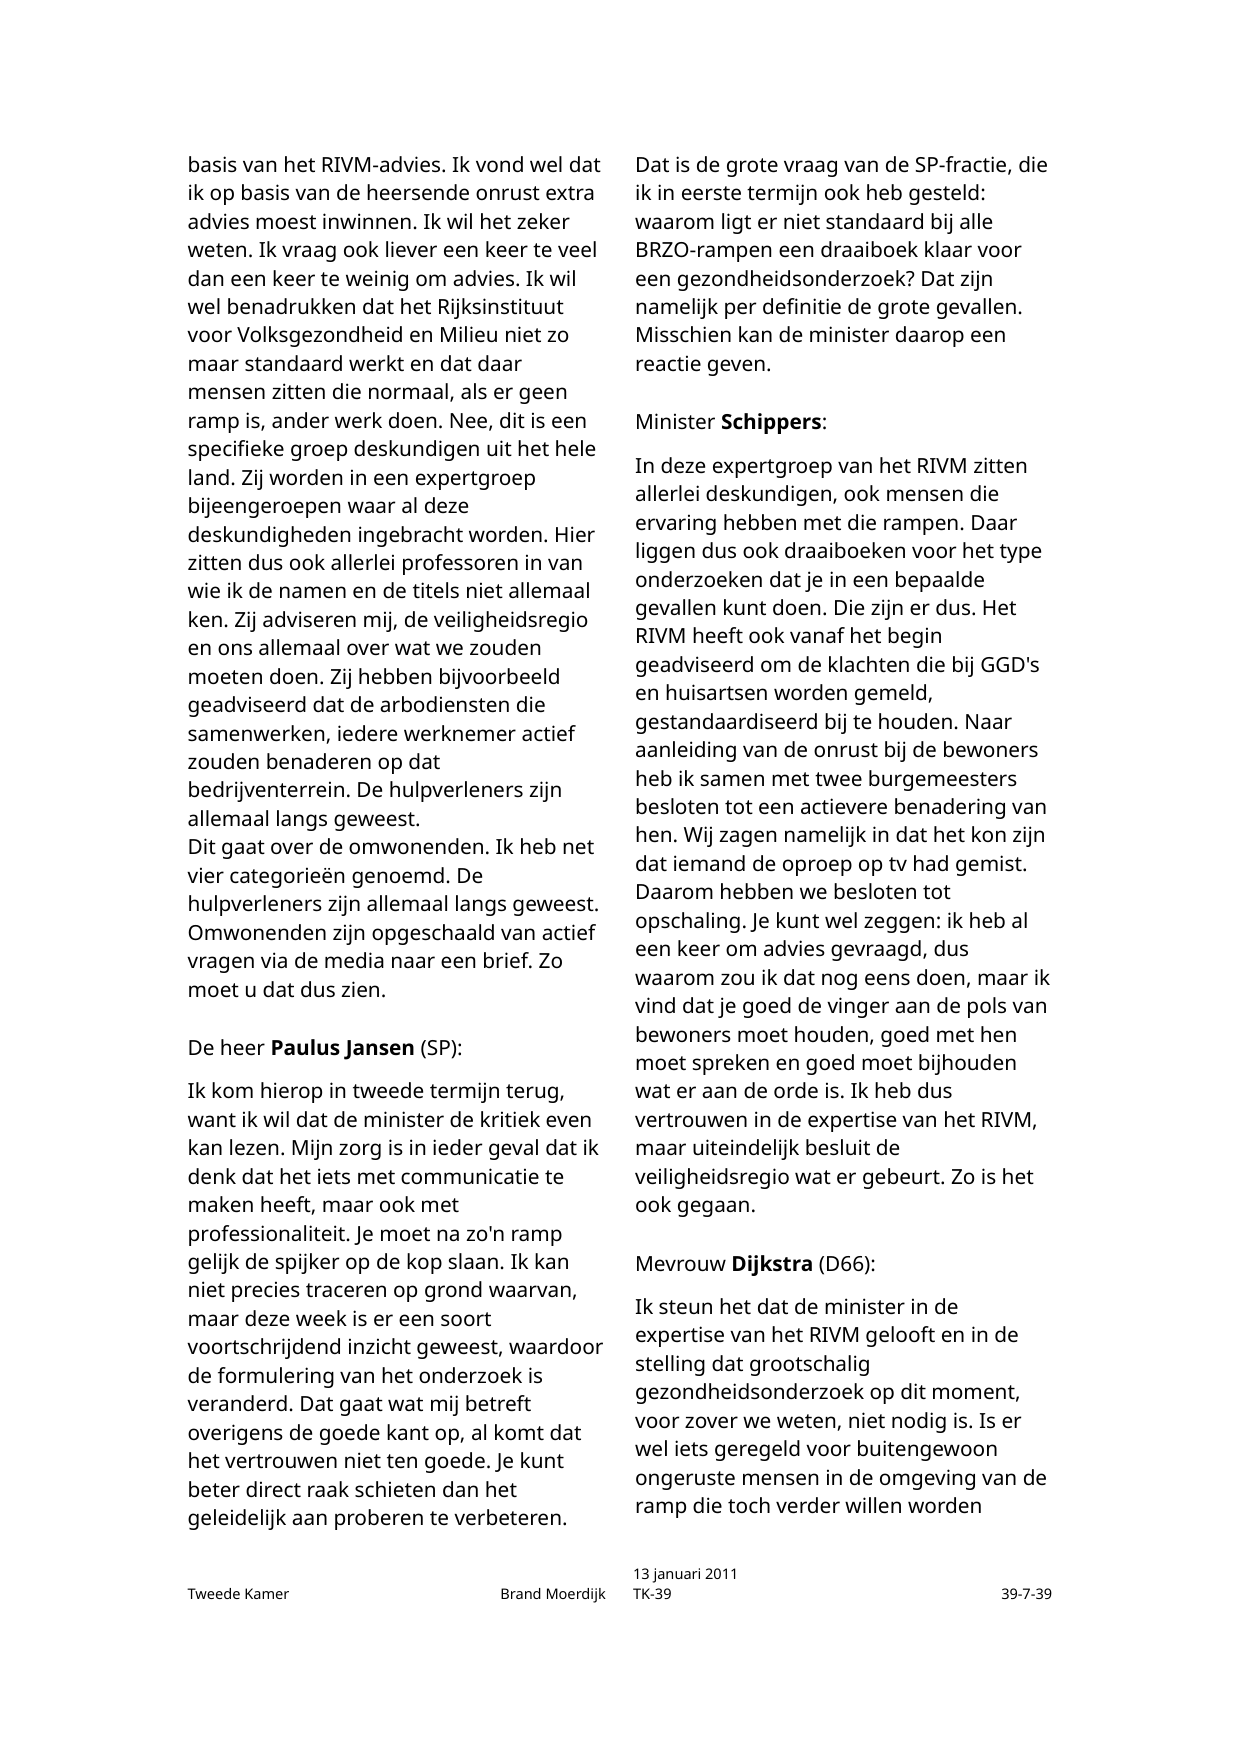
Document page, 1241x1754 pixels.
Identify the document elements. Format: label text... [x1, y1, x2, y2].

text Minister Schippers: [635, 407, 1053, 436]
text basis van het RIVM-advies. Ik vond wel dat ik op basis van de heersende onrust extra advies moest inwinnen. Ik wil het zeker weten. Ik vraag ook liever een keer te veel dan een keer te weinig om advies. Ik wil wel benadrukken dat het Rijksinstituut voor Volksgezondheid en Milieu niet zo maar standaard werkt en dat daar mensen zitten die normaal, als er geen ramp is, ander werk doen. Nee, dit is een specifieke groep deskundigen uit het hele land. Zij worden in een expertgroep bijeengeroepen waar al deze deskundigheden ingebracht worden. Hier zitten dus ook allerlei professoren in van wie ik de namen en de titels niet allemaal ken. Zij adviseren mij, de veiligheidsregio en ons allemaal over wat we zouden moeten doen. Zij hebben bijvoorbeeld geadviseerd dat de arbodiensten die samenwerken, iedere werknemer actief zouden benaderen op dat bedrijventerrein. De hulpverleners zijn allemaal langs geweest. [187, 150, 605, 832]
text Dat is de grote vraag van de SP-fractie, die ik in eerste termijn ook heb gesteld: waarom ligt er niet standaard bij alle BRZO-rampen een draaiboek klaar voor een gezondheidsonderzoek? Dat zijn namelijk per definitie de grote gevallen. Misschien kan de minister daarop een reactie geven. [635, 150, 1053, 377]
text Mevrouw Dijkstra (D66): [635, 1249, 1053, 1277]
text In deze expertgroep van het RIVM zitten allerlei deskundigen, ook mensen die ervaring hebben met die rampen. Daar liggen dus ook draaiboeken voor het type onderzoeken dat je in een bepaalde gevallen kunt doen. Die zijn er dus. Het RIVM heeft ook vanaf het begin geadviseerd om de klachten die bij GGD's en huisartsen worden gemeld, gestandaardiseerd bij te houden. Naar aanleiding van de onrust bij de bewoners heb ik samen met twee burgemeesters besloten tot een actievere benadering van hen. Wij zagen namelijk in dat het kon zijn dat iemand de oproep op tv had gemist. Daarom hebben we besloten tot opschaling. Je kunt wel zeggen: ik heb al een keer om advies gevraagd, dus waarom zou ik dat nog eens doen, maar ik vind dat je goed de vinger aan de pols van bewoners moet houden, goed met hen moet spreken en goed moet bijhouden wat er aan de orde is. Ik heb dus vertrouwen in de expertise van het RIVM, maar uiteindelijk besluit de veiligheidsregio wat er gebeurt. Zo is het ook gegaan. [635, 451, 1053, 1219]
text De heer Paulus Jansen (SP): [187, 1033, 605, 1062]
text Dit gaat over de omwonenden. Ik heb net vier categorieën genoemd. De hulpverleners zijn allemaal langs geweest. Omwonenden zijn opgeschaald van actief vragen via de media naar een brief. Zo moet u dat dus zien. [187, 832, 605, 1003]
text Ik steun het dat de minister in de expertise van het RIVM gelooft en in de stelling dat grootschalig gezondheidsonderzoek op dit moment, voor zover we weten, niet nodig is. Is er wel iets geregeld voor buitengewoon ongeruste mensen in de omgeving van de ramp die toch verder willen worden [635, 1292, 1053, 1520]
text Ik kom hierop in tweede termijn terug, want ik wil dat de minister de kritiek even kan lezen. Mijn zorg is in ieder geval dat ik denk dat het iets met communicatie te maken heeft, maar ook met professionaliteit. Je moet na zo'n ramp gelijk de spijker op de kop slaan. Ik kan niet precies traceren op grond waarvan, maar deze week is er een soort voortschrijdend inzicht geweest, waardoor de formulering van het onderzoek is veranderd. Dat gaat wat mij betreft overigens de goede kant op, al komt dat het vertrouwen niet ten goede. Je kunt beter direct raak schieten dan het geleidelijk aan proberen te verbeteren. [187, 1077, 605, 1532]
